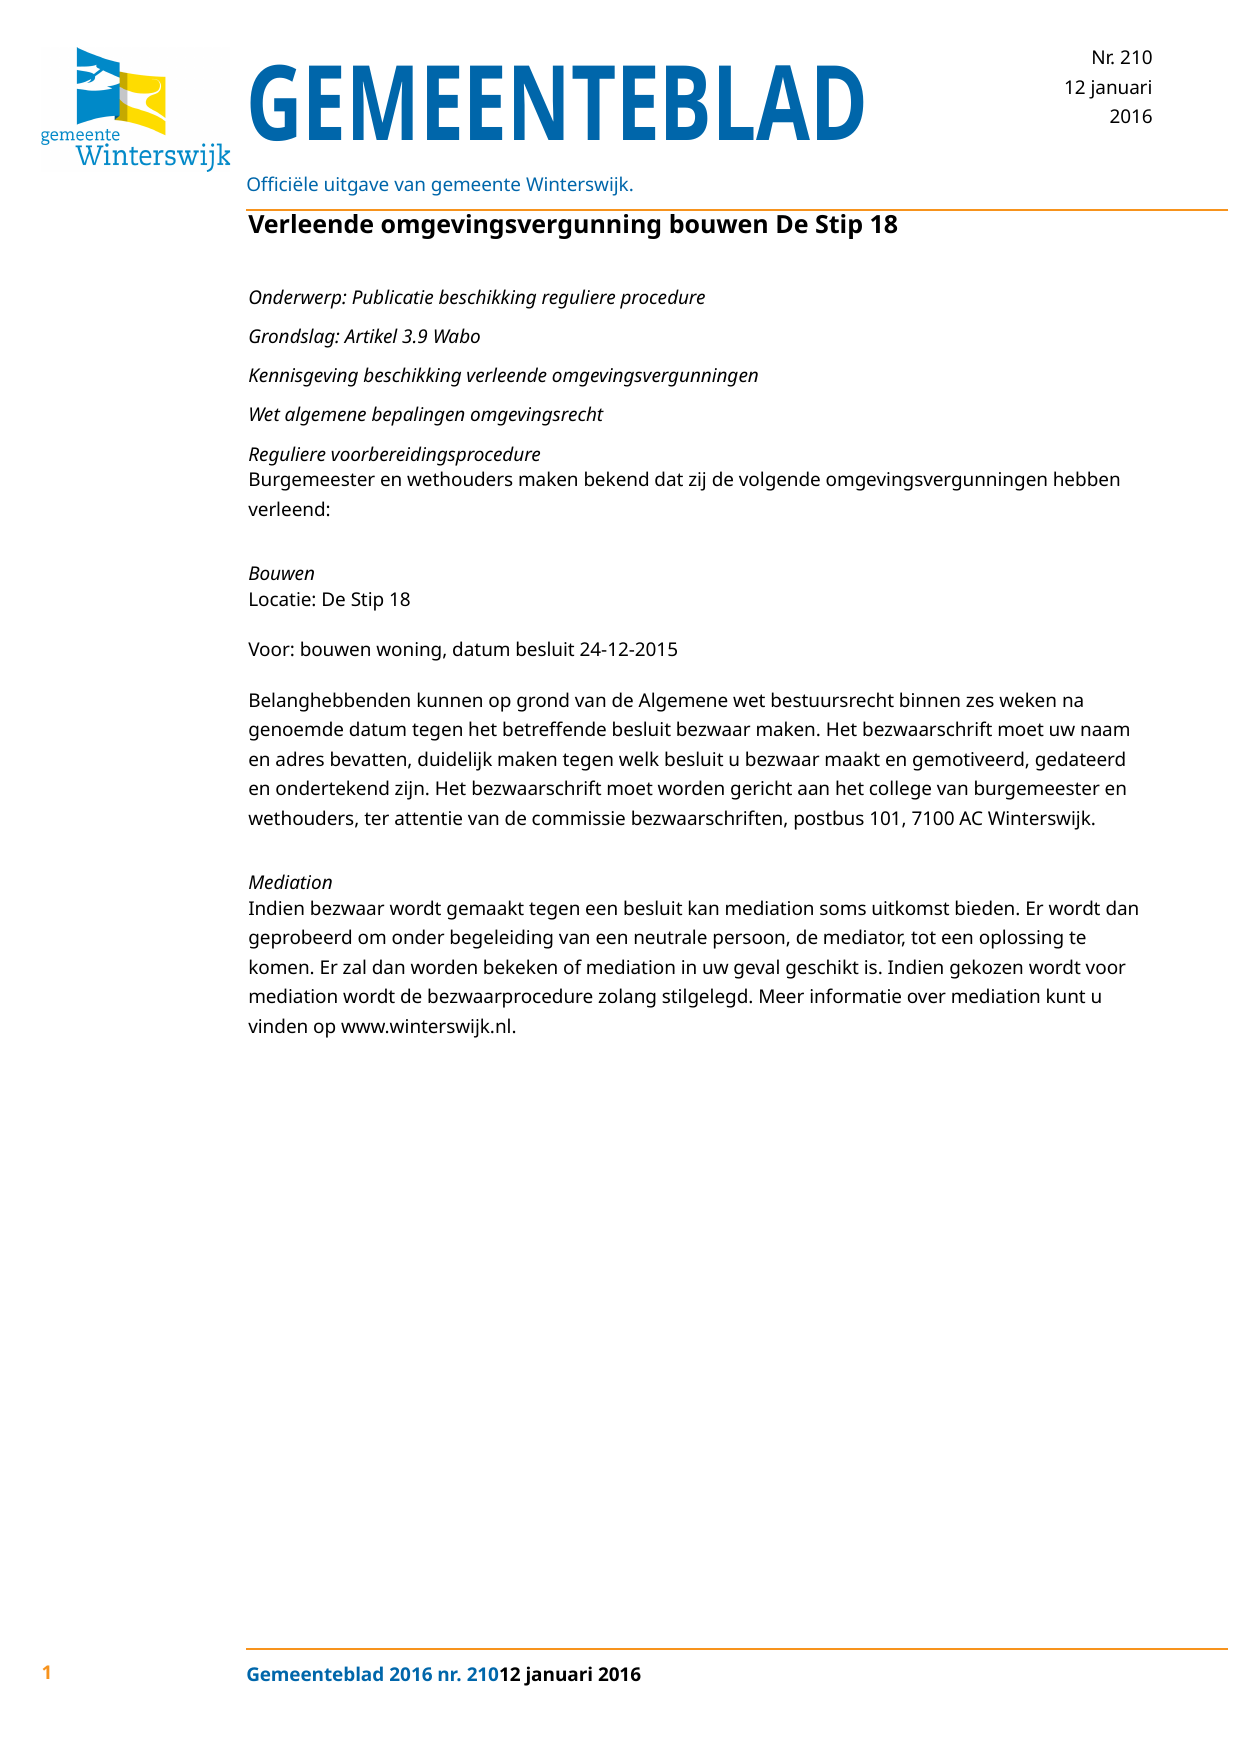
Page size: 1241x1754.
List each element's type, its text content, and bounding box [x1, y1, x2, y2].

text Kennisgeving beschikking verleende omgevingsvergunningen [248, 362, 1152, 388]
text Indien bezwaar wordt gemaakt tegen een besluit kan mediation soms uitkomst bieden. Er wordt dan geprobeerd om onder begeleiding van een neutrale persoon, de mediator, tot een oplossing te komen. Er zal dan worden bekeken of mediation in uw geval geschikt is. Indien gekozen wordt voor mediation wordt de bezwaarprocedure zolang stilgelegd. Meer informatie over mediation kunt u vinden op www.winterswijk.nl. [248, 895, 1152, 1039]
text Mediation [248, 869, 1152, 895]
picture [225, 153, 231, 162]
text Verleende omgevingsvergunning bouwen De Stip 18 [248, 211, 1152, 241]
text Bouwen [248, 560, 1152, 586]
text Wet algemene bepalingen omgevingsrecht [248, 402, 1152, 427]
text Burgemeester en wethouders maken bekend dat zij de volgende omgevingsvergunningen hebben verleend: [248, 467, 1152, 522]
text Voor: bouwen woning, datum besluit 24-12-2015 [248, 636, 1152, 662]
text Onderwerp: Publicatie beschikking reguliere procedure [248, 284, 1152, 309]
text Belanghebbenden kunnen op grond van de Algemene wet bestuursrecht binnen zes weken na genoemde datum tegen het betreffende besluit bezwaar maken. Het bezwaarschrift moet uw naam en adres bevatten, duidelijk maken tegen welk besluit u bezwaar maakt en gemotiveerd, gedateerd en ondertekend zijn. Het bezwaarschrift moet worden gericht aan het college van burgemeester en wethouders, ter attentie van de commissie bezwaarschriften, postbus 101, 7100 AC Winterswijk. [248, 687, 1152, 831]
text Reguliere voorbereidingsprocedure [248, 441, 1152, 467]
picture [41, 47, 231, 172]
text Grondslag: Artikel 3.9 Wabo [248, 323, 1152, 349]
text Locatie: De Stip 18 [248, 586, 1152, 612]
